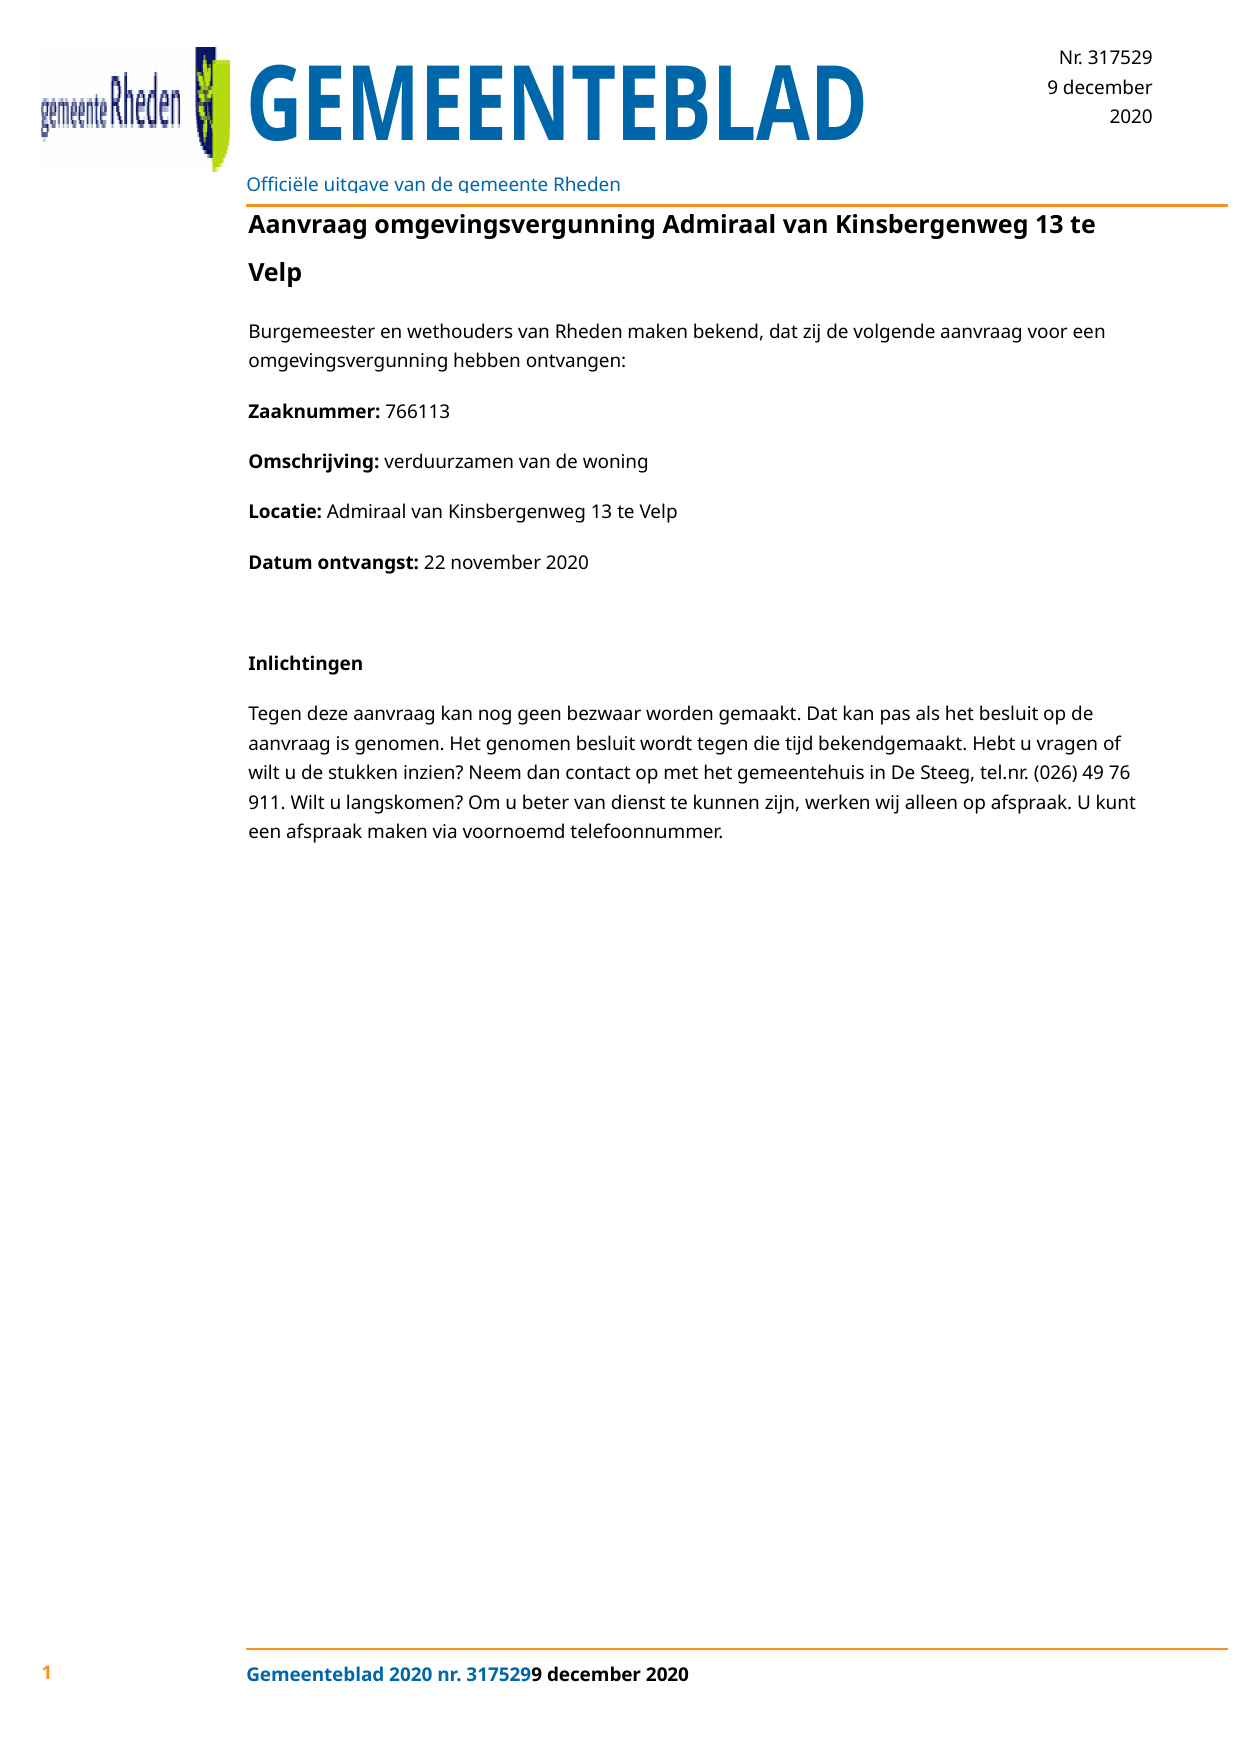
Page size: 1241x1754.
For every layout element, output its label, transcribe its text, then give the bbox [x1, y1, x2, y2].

text Tegen deze aanvraag kan nog geen bezwaar worden gemaakt. Dat kan pas als het besluit op de aanvraag is genomen. Het genomen besluit wordt tegen die tijd bekendgemaakt. Hebt u vragen of wilt u de stukken inzien? Neem dan contact op met het gemeentehuis in De Steeg, tel.nr. (026) 49 76 911. Wilt u langskomen? Om u beter van dienst te kunnen zijn, werken wij alleen op afspraak. U kunt een afspraak maken via voornoemd telefoonnummer. [248, 700, 1152, 844]
text Burgemeester en wethouders van Rheden maken bekend, dat zij de volgende aanvraag voor een omgevingsvergunning hebben ontvangen: [248, 318, 1152, 373]
text Zaaknummer: 766113 [248, 398, 1152, 424]
text Omschrijving: verduurzamen van de woning [248, 448, 1152, 474]
text Aanvraag omgevingsvergunning Admiraal van Kinsbergenweg 13 te Velp [248, 207, 1152, 288]
text Inlichtingen [248, 650, 1152, 676]
text Datum ontvangst: 22 november 2020 [248, 549, 1152, 575]
text Locatie: Admiraal van Kinsbergenweg 13 te Velp [248, 499, 1152, 524]
picture [41, 47, 231, 172]
